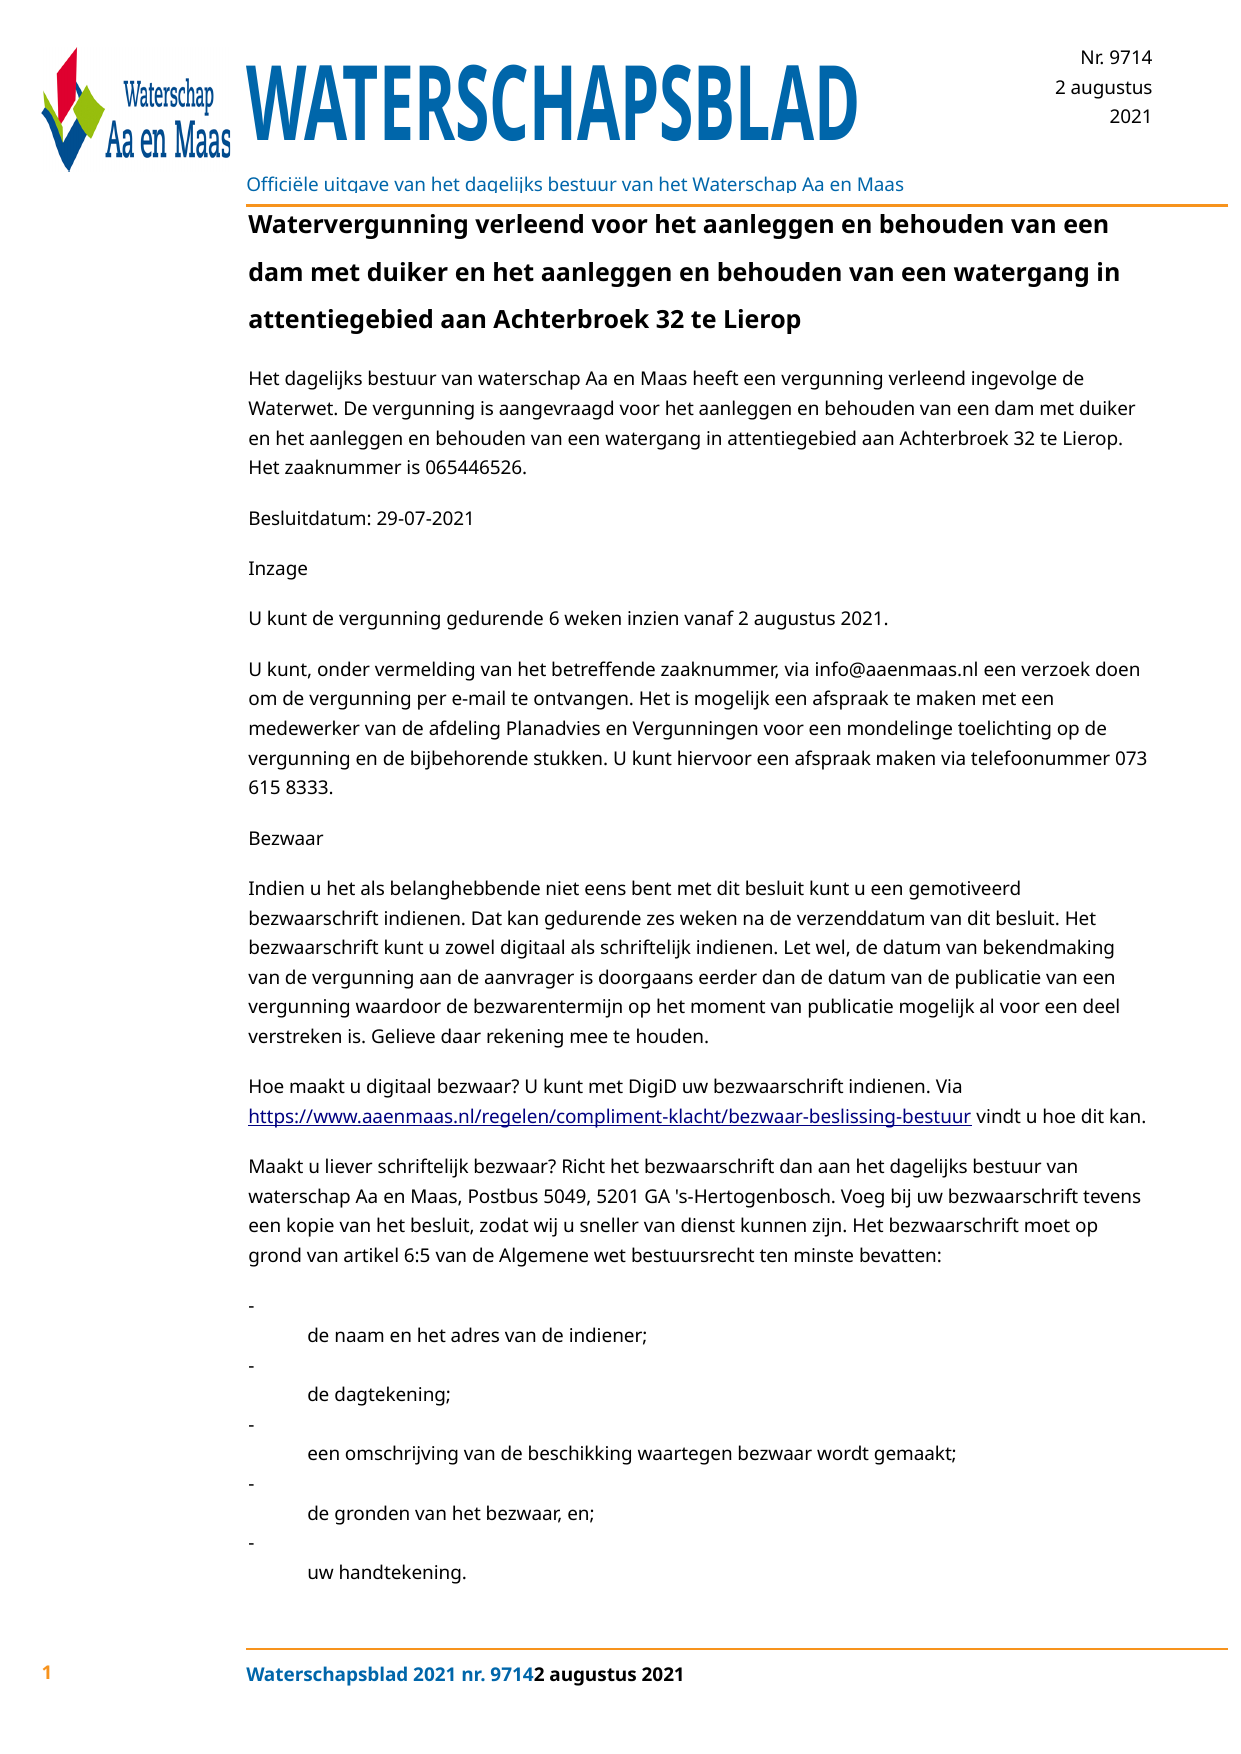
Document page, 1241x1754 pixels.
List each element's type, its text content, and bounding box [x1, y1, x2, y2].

text Het dagelijks bestuur van waterschap Aa en Maas heeft een vergunning verleend ingevolge de Waterwet. De vergunning is aangevraagd voor het aanleggen en behouden van een dam met duiker en het aanleggen en behouden van een watergang in attentiegebied aan Achterbroek 32 te Lierop. Het zaaknummer is 065446526. [248, 366, 1152, 480]
text Watervergunning verleend voor het aanleggen en behouden van een dam met duiker en het aanleggen en behouden van een watergang in attentiegebied aan Achterbroek 32 te Lierop [248, 207, 1152, 336]
text U kunt de vergunning gedurende 6 weken inzien vanaf 2 augustus 2021. [248, 606, 1152, 631]
list uw handtekening. [248, 1559, 1152, 1584]
text Besluitdatum: 29-07-2021 [248, 505, 1152, 530]
list een omschrijving van de beschikking waartegen bezwaar wordt gemaakt; [248, 1441, 1152, 1466]
text Bezwaar [248, 825, 1152, 850]
text Maakt u liever schriftelijk bezwaar? Richt het bezwaarschrift dan aan het dagelijks bestuur van waterschap Aa en Maas, Postbus 5049, 5201 GA 's-Hertogenbosch. Voeg bij uw bezwaarschrift tevens een kopie van het besluit, zodat wij u sneller van dienst kunnen zijn. Het bezwaarschrift moet op grond van artikel 6:5 van de Algemene wet bestuursrecht ten minste bevatten: [248, 1153, 1152, 1268]
list de dagtekening; [248, 1381, 1152, 1407]
text Hoe maakt u digitaal bezwaar? U kunt met DigiD uw bezwaarschrift indienen. Via https://www.aaenmaas.nl/regelen/compliment-klacht/bezwaar-beslissing-bestuur vindt u hoe dit kan. [248, 1073, 1152, 1129]
list de gronden van het bezwaar, en; [248, 1500, 1152, 1525]
text U kunt, onder vermelding van het betreffende zaaknummer, via info@aaenmaas.nl een verzoek doen om de vergunning per e-mail te ontvangen. Het is mogelijk een afspraak te maken met een medewerker van de afdeling Planadvies en Vergunningen voor een mondelinge toelichting op de vergunning en de bijbehorende stukken. U kunt hiervoor een afspraak maken via telefoonummer 073 615 8333. [248, 656, 1152, 800]
text Inzage [248, 555, 1152, 581]
list de naam en het adres van de indiener; [248, 1322, 1152, 1348]
picture [41, 47, 231, 172]
text Indien u het als belanghebbende niet eens bent met dit besluit kunt u een gemotiveerd bezwaarschrift indienen. Dat kan gedurende zes weken na de verzenddatum van dit besluit. Het bezwaarschrift kunt u zowel digitaal als schriftelijk indienen. Let wel, de datum van bekendmaking van de vergunning aan de aanvrager is doorgaans eerder dan de datum van de publicatie van een vergunning waardoor de bezwarentermijn op het moment van publicatie mogelijk al voor een deel verstreken is. Gelieve daar rekening mee te houden. [248, 875, 1152, 1049]
